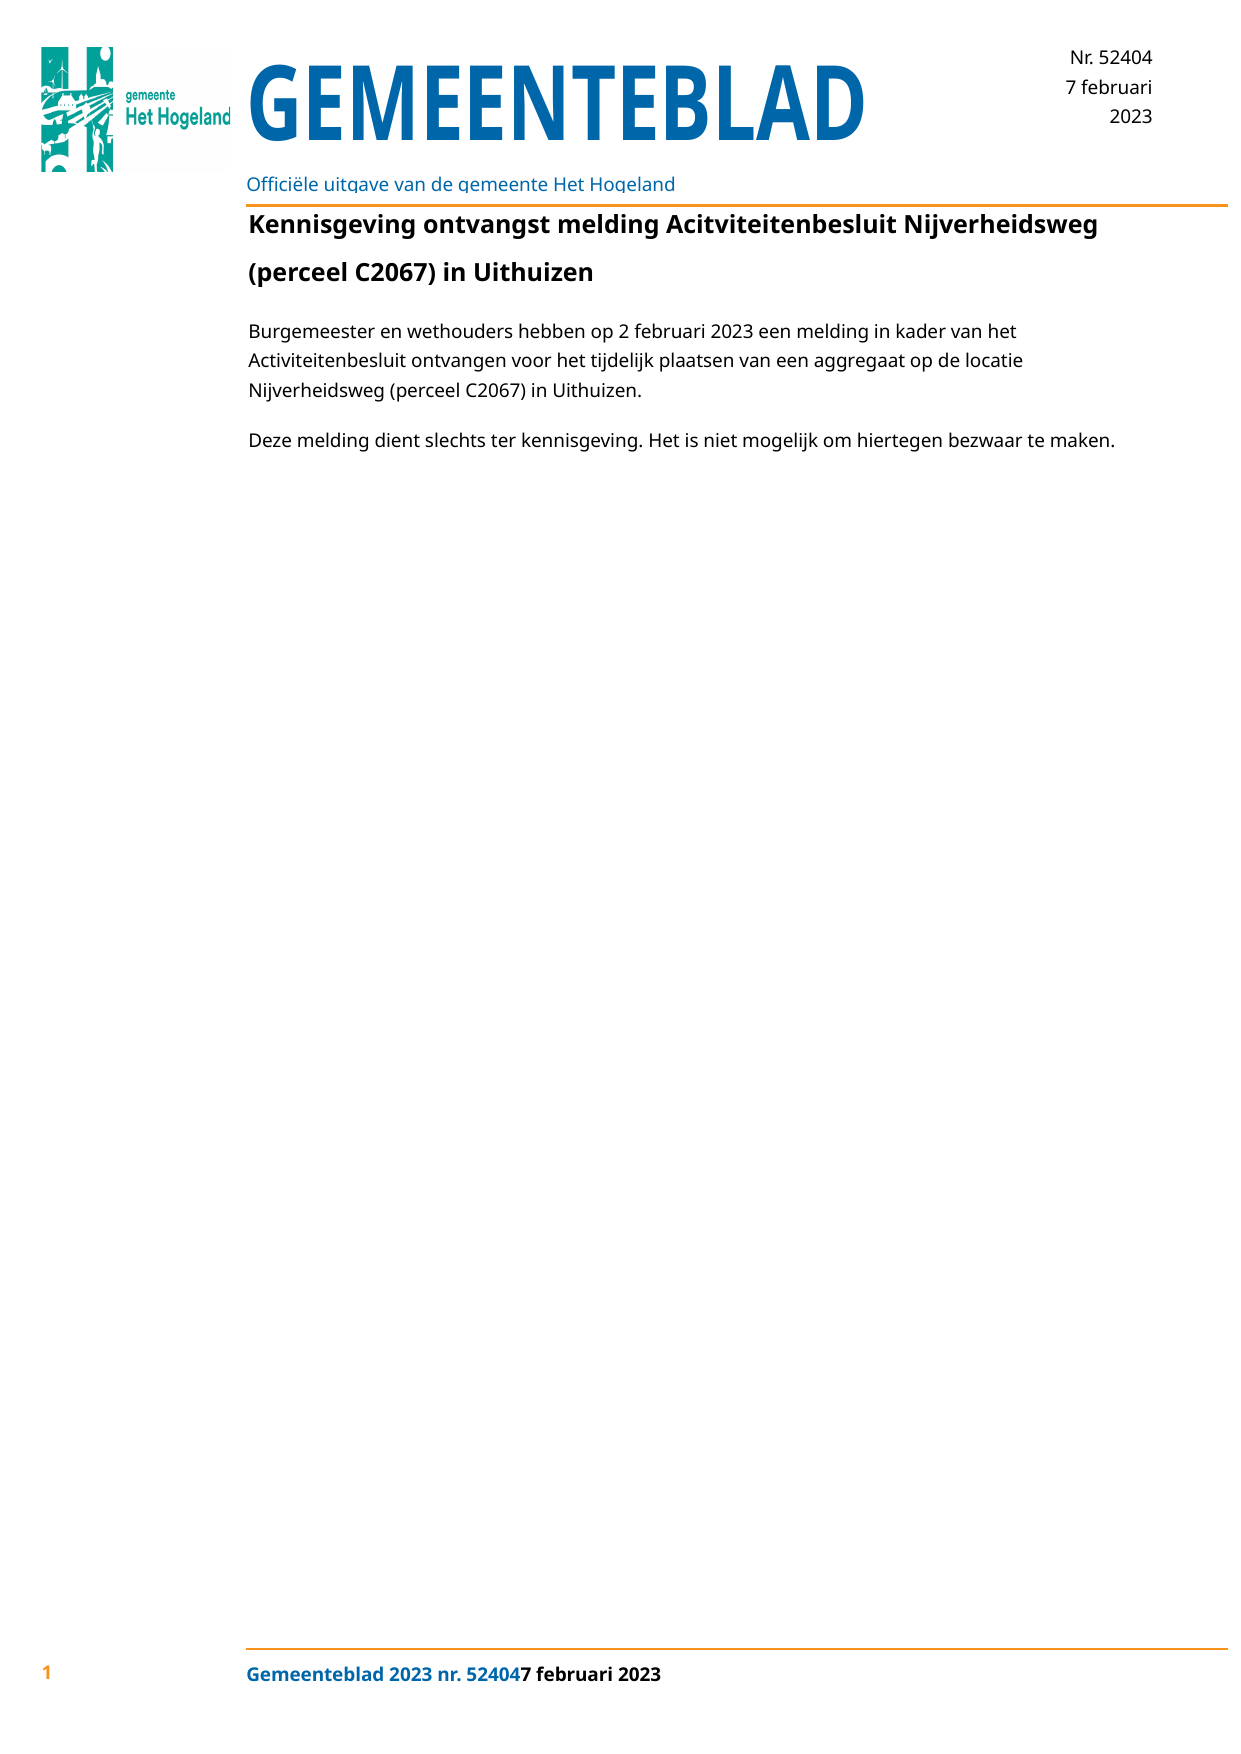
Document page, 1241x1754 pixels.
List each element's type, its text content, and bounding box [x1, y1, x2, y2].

text Burgemeester en wethouders hebben op 2 februari 2023 een melding in kader van het Activiteitenbesluit ontvangen voor het tijdelijk plaatsen van een aggregaat op de locatie Nijverheidsweg (perceel C2067) in Uithuizen. [248, 318, 1152, 403]
text Deze melding dient slechts ter kennisgeving. Het is niet mogelijk om hiertegen bezwaar te maken. [248, 427, 1152, 453]
picture [41, 47, 231, 172]
text Kennisgeving ontvangst melding Acitviteitenbesluit Nijverheidsweg (perceel C2067) in Uithuizen [248, 207, 1152, 288]
